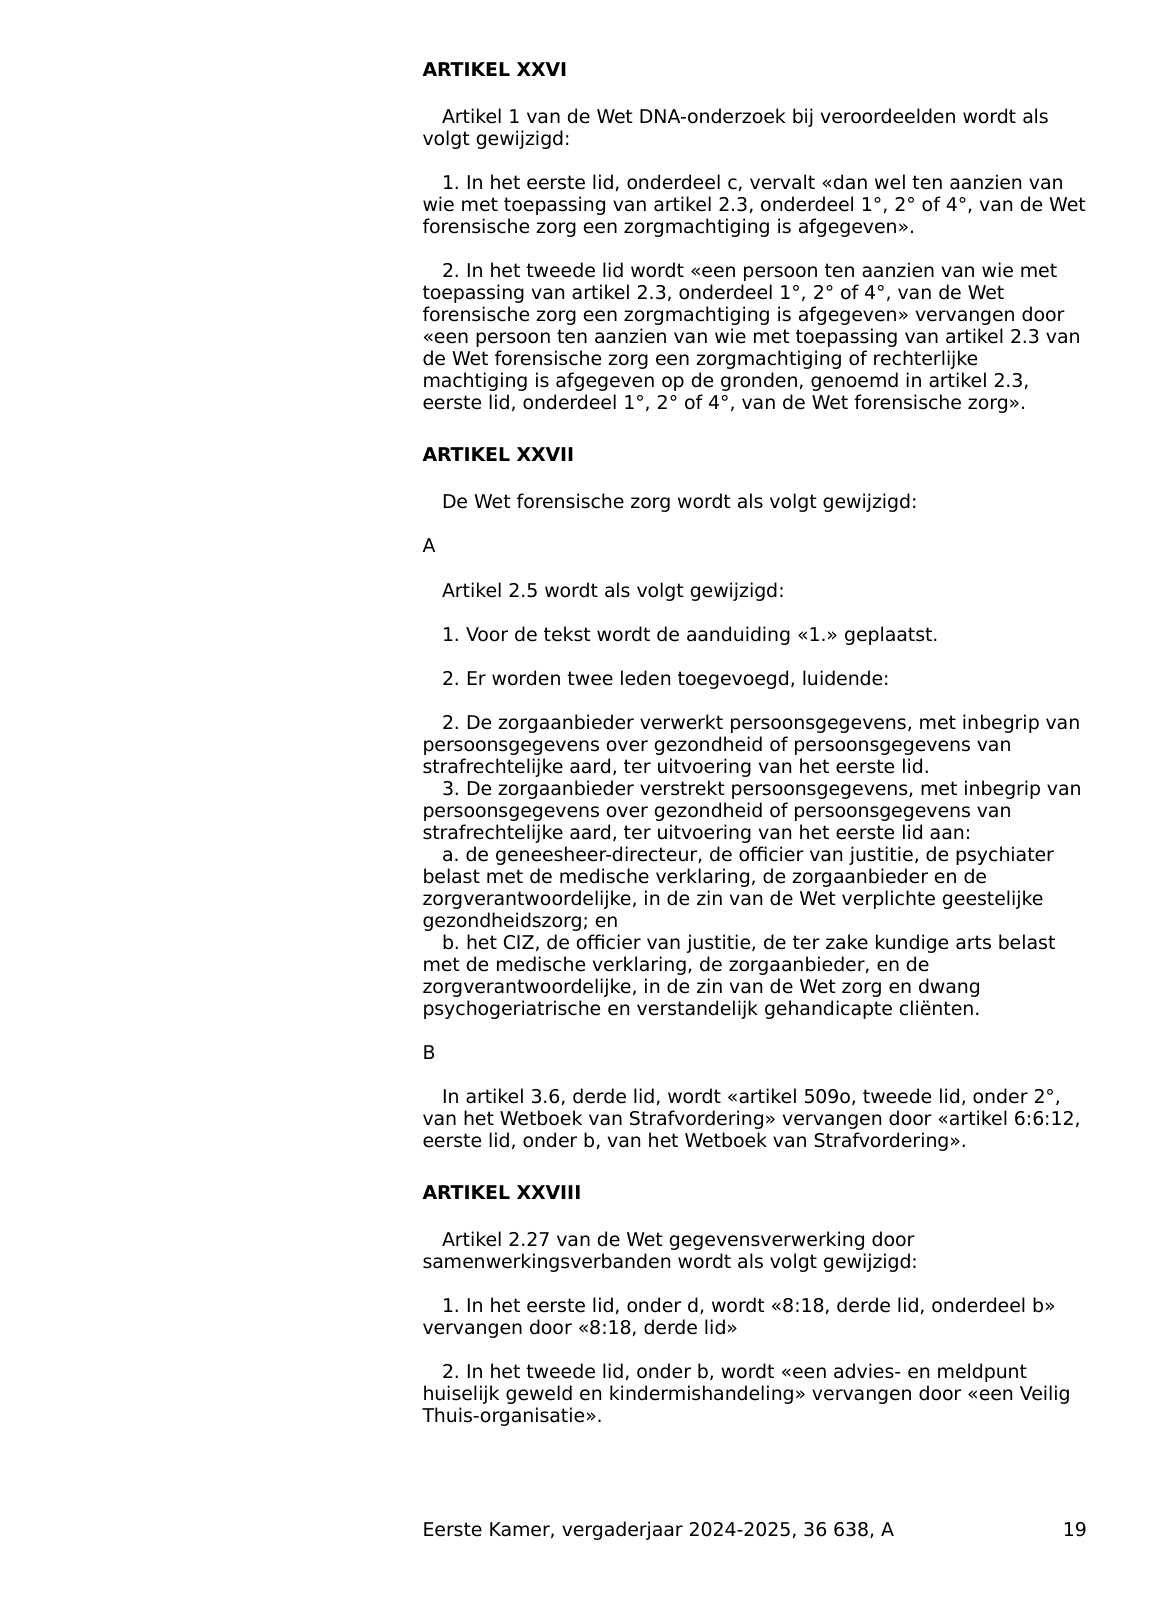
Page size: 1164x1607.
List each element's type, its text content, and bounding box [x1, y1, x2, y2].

text a. de geneesheer-directeur, de officier van justitie, de psychiater belast met de medische verklaring, de zorgaanbieder en de zorgverantwoordelijke, in de zin van de Wet verplichte geestelijke gezondheidszorg; en [422, 844, 1087, 932]
text b. het CIZ, de officier van justitie, de ter zake kundige arts belast met de medische verklaring, de zorgaanbieder, en de zorgverantwoordelijke, in de zin van de Wet zorg en dwang psychogeriatrische en verstandelijk gehandicapte cliënten. [422, 932, 1087, 1020]
text B [422, 1042, 1087, 1064]
text 3. De zorgaanbieder verstrekt persoonsgegevens, met inbegrip van persoonsgegevens over gezondheid of persoonsgegevens van strafrechtelijke aard, ter uitvoering van het eerste lid aan: [422, 778, 1087, 844]
text 1. Voor de tekst wordt de aanduiding «1.» geplaatst. [422, 624, 1087, 646]
subtitle ARTIKEL XXVI [422, 59, 1087, 81]
text 2. In het tweede lid, onder b, wordt «een advies- en meldpunt huiselijk geweld en kindermishandeling» vervangen door «een Veilig Thuis-organisatie». [422, 1361, 1087, 1427]
text Artikel 2.27 van de Wet gegevensverwerking door samenwerkingsverbanden wordt als volgt gewijzigd: [422, 1229, 1087, 1273]
text 2. Er worden twee leden toegevoegd, luidende: [422, 668, 1087, 690]
text 2. De zorgaanbieder verwerkt persoonsgegevens, met inbegrip van persoonsgegevens over gezondheid of persoonsgegevens van strafrechtelijke aard, ter uitvoering van het eerste lid. [422, 712, 1087, 778]
text In artikel 3.6, derde lid, wordt «artikel 509o, tweede lid, onder 2°, van het Wetboek van Strafvordering» vervangen door «artikel 6:6:12, eerste lid, onder b, van het Wetboek van Strafvordering». [422, 1086, 1087, 1152]
text A [422, 535, 1087, 557]
subtitle ARTIKEL XXVII [422, 444, 1087, 466]
text 1. In het eerste lid, onderdeel c, vervalt «dan wel ten aanzien van wie met toepassing van artikel 2.3, onderdeel 1°, 2° of 4°, van de Wet forensische zorg een zorgmachtiging is afgegeven». [422, 172, 1087, 238]
text 1. In het eerste lid, onder d, wordt «8:18, derde lid, onderdeel b» vervangen door «8:18, derde lid» [422, 1295, 1087, 1339]
text Artikel 2.5 wordt als volgt gewijzigd: [422, 579, 1087, 601]
text 2. In het tweede lid wordt «een persoon ten aanzien van wie met toepassing van artikel 2.3, onderdeel 1°, 2° of 4°, van de Wet forensische zorg een zorgmachtiging is afgegeven» vervangen door «een persoon ten aanzien van wie met toepassing van artikel 2.3 van de Wet forensische zorg een zorgmachtiging of rechterlijke machtiging is afgegeven op de gronden, genoemd in artikel 2.3, eerste lid, onderdeel 1°, 2° of 4°, van de Wet forensische zorg». [422, 260, 1087, 414]
subtitle ARTIKEL XXVIII [422, 1182, 1087, 1204]
text De Wet forensische zorg wordt als volgt gewijzigd: [422, 491, 1087, 513]
text Artikel 1 van de Wet DNA-onderzoek bij veroordeelden wordt als volgt gewijzigd: [422, 106, 1087, 150]
